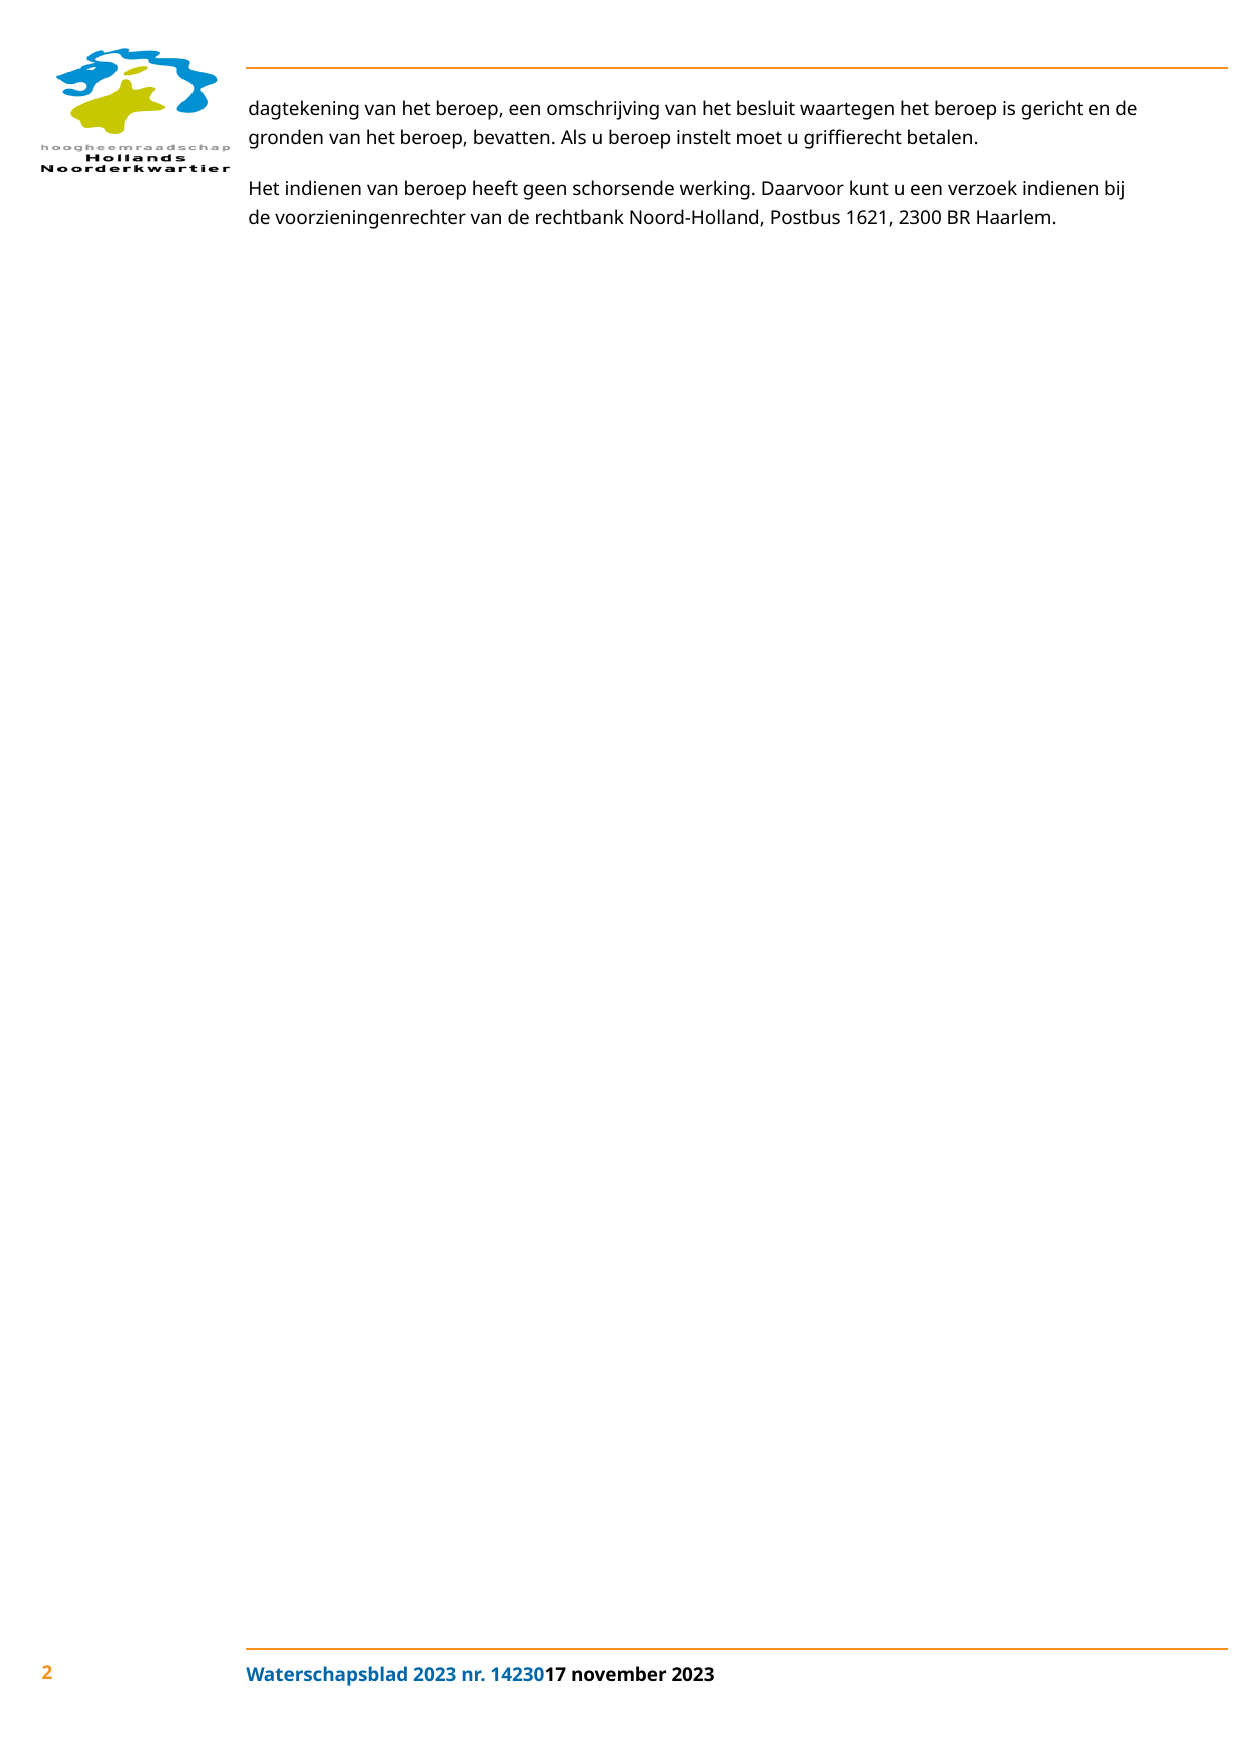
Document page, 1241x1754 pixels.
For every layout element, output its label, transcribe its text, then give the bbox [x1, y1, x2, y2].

picture [41, 47, 231, 172]
text dagtekening van het beroep, een omschrijving van het besluit waartegen het beroep is gericht en de gronden van het beroep, bevatten. Als u beroep instelt moet u griffierecht betalen. [248, 95, 1152, 150]
text Het indienen van beroep heeft geen schorsende werking. Daarvoor kunt u een verzoek indienen bij de voorzieningenrechter van de rechtbank Noord-Holland, Postbus 1621, 2300 BR Haarlem. [248, 175, 1152, 230]
